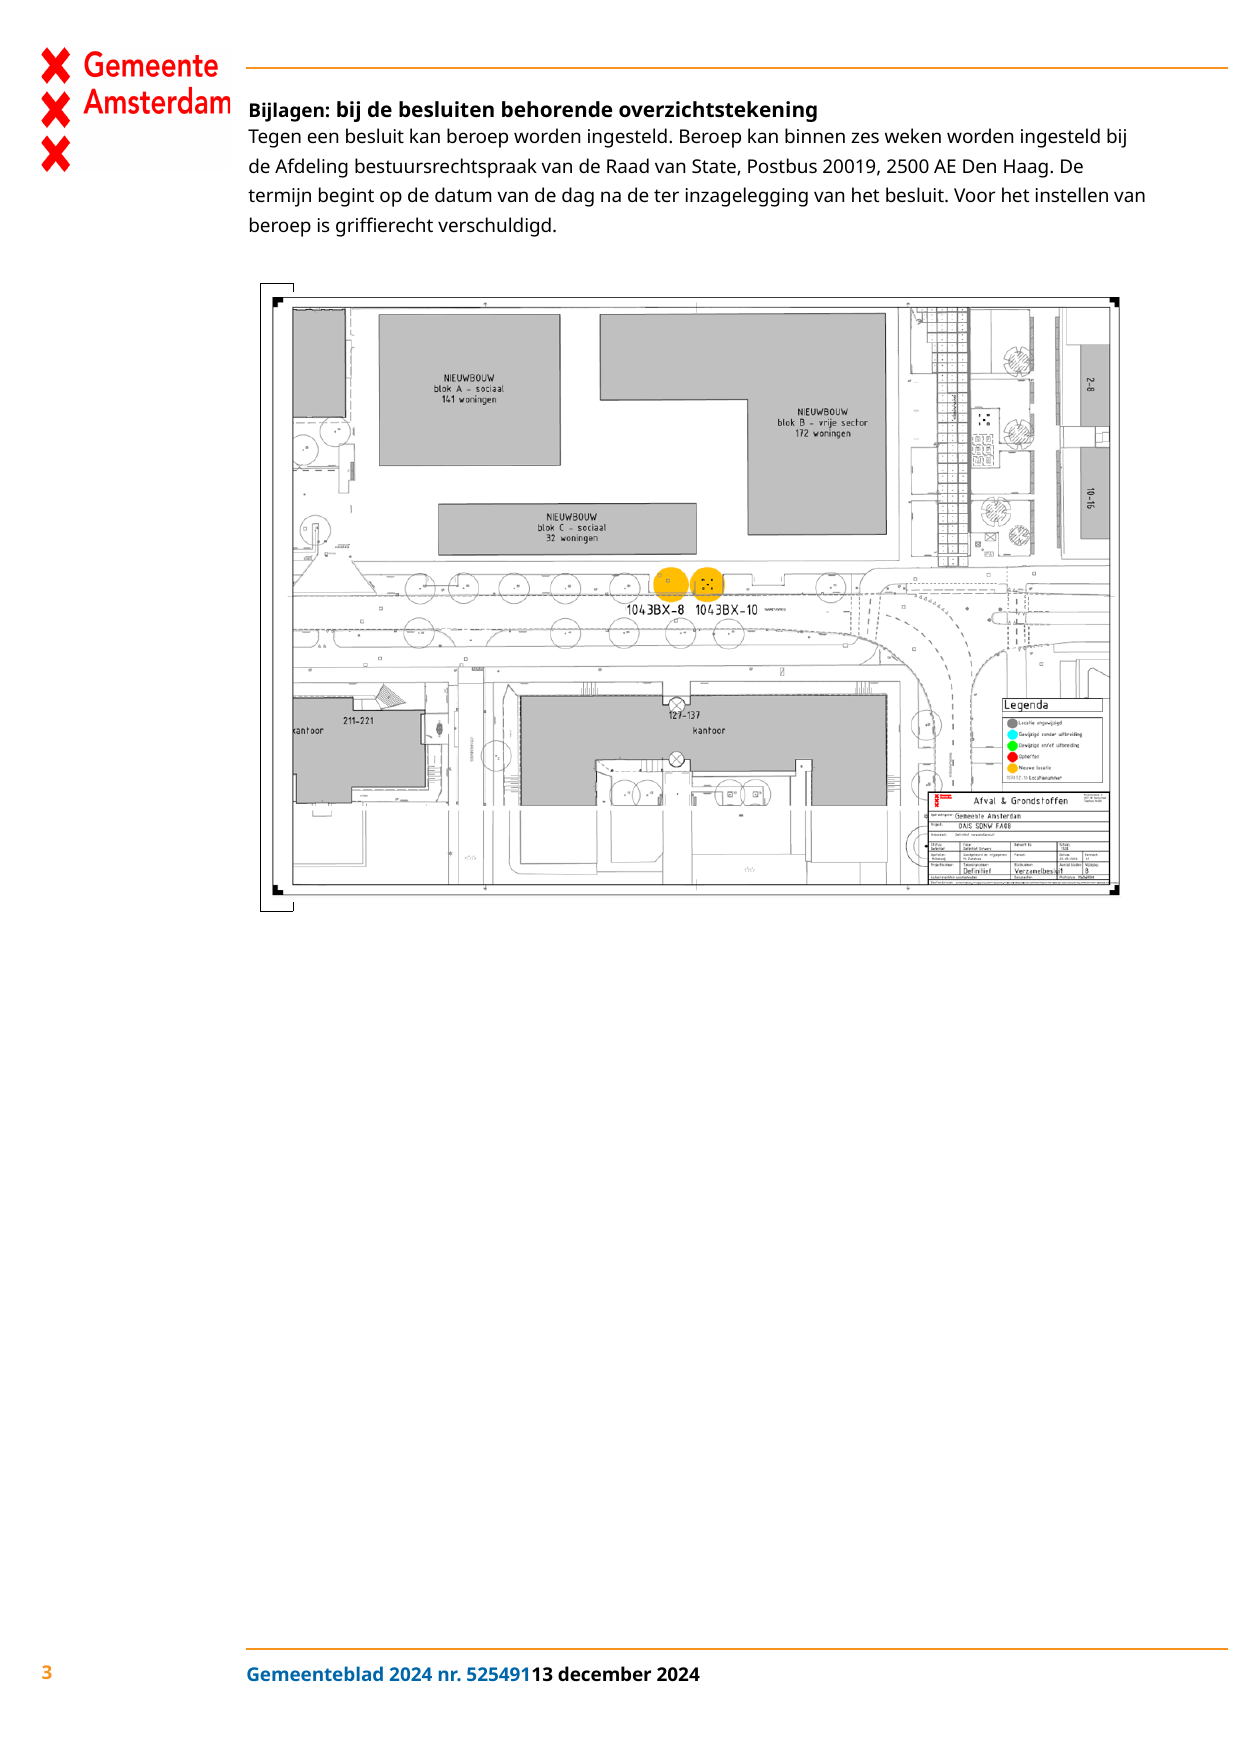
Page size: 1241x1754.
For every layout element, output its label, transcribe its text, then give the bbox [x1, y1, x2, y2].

picture [268, 292, 1125, 902]
text Bijlagen: bij de besluiten behorende overzichtstekening [248, 95, 1152, 123]
text Tegen een besluit kan beroep worden ingesteld. Beroep kan binnen zes weken worden ingesteld bij de Afdeling bestuursrechtspraak van de Raad van State, Postbus 20019, 2500 AE Den Haag. De termijn begint op de datum van de dag na de ter inzagelegging van het besluit. Voor het instellen van beroep is griffierecht verschuldigd. [248, 123, 1152, 238]
picture [41, 47, 231, 172]
